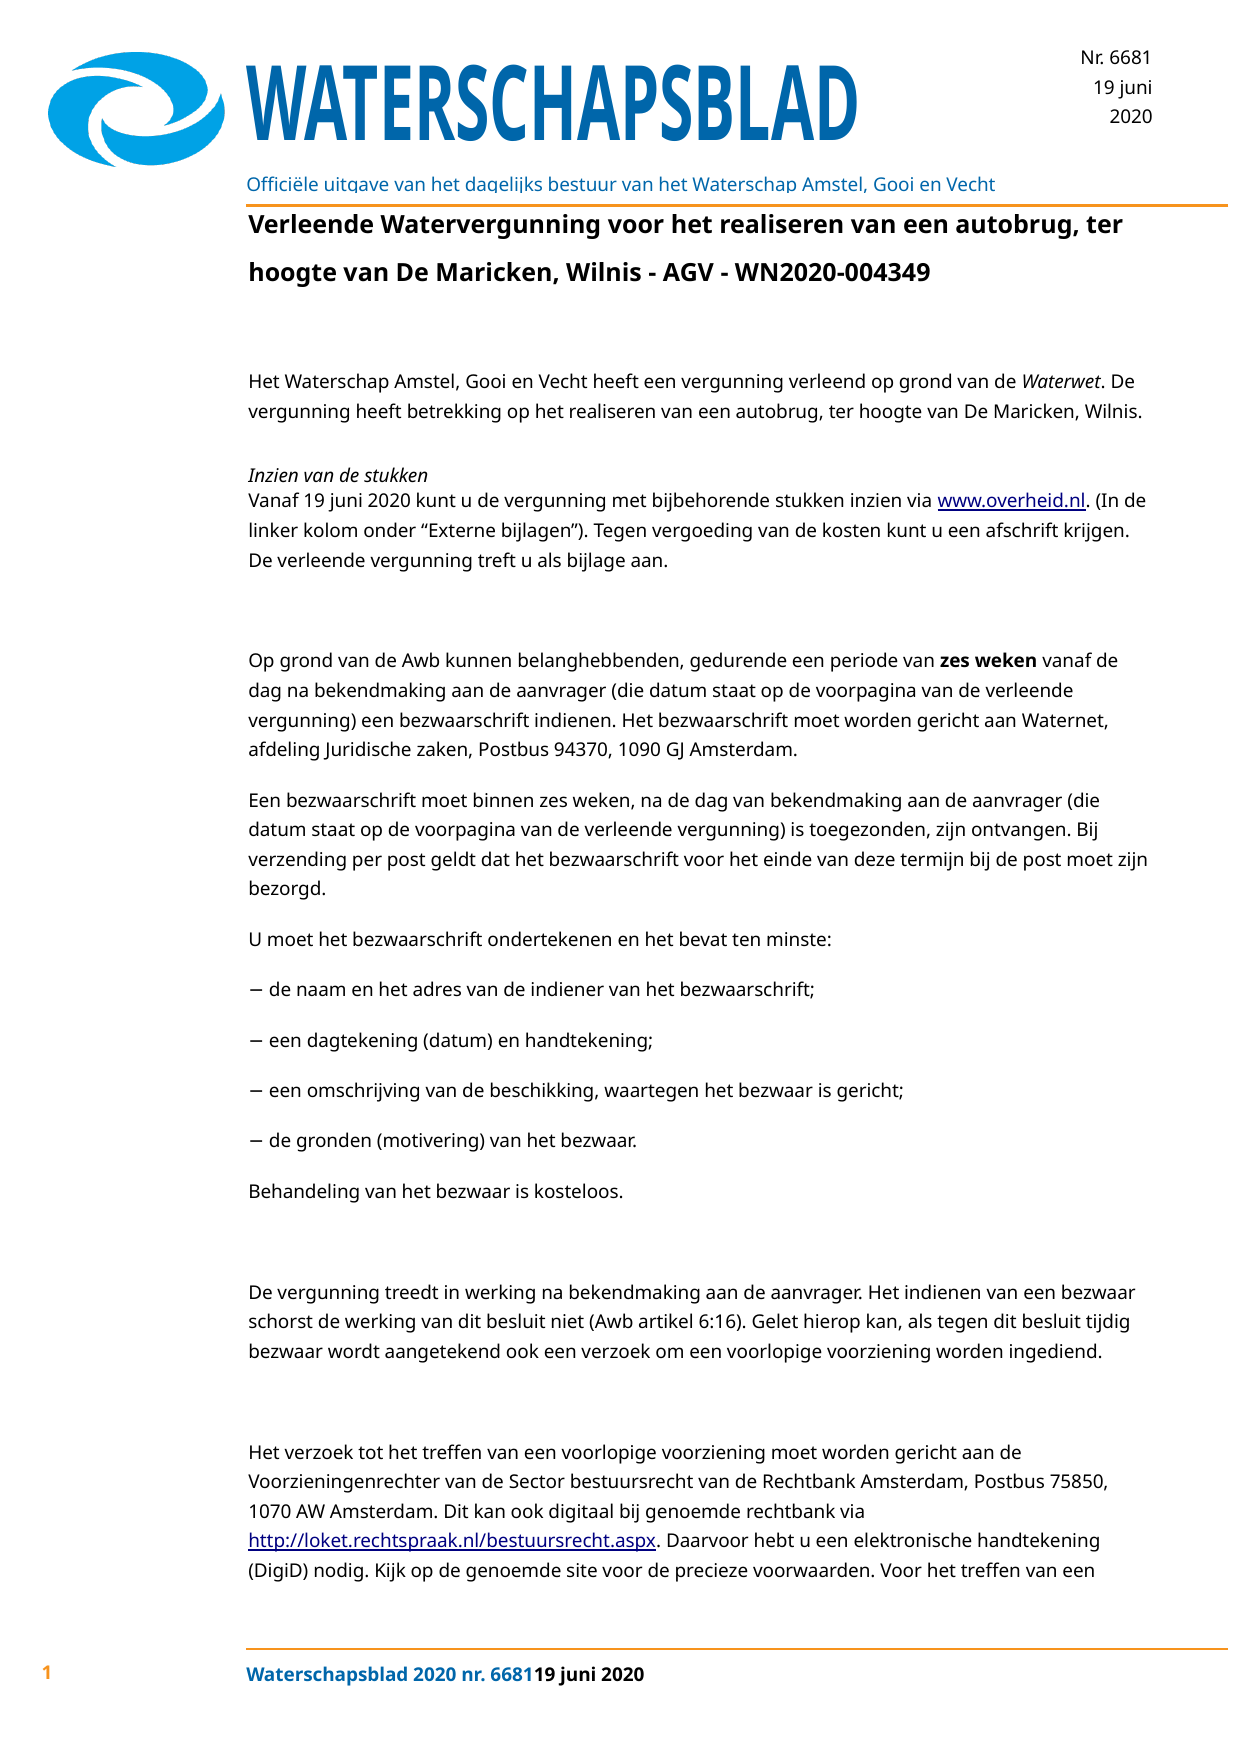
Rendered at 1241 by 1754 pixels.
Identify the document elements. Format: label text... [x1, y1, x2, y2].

text U moet het bezwaarschrift ondertekenen en het bevat ten minste: [248, 926, 1152, 952]
text Een bezwaarschrift moet binnen zes weken, na de dag van bekendmaking aan de aanvrager (die datum staat op de voorpagina van de verleende vergunning) is toegezonden, zijn ontvangen. Bij verzending per post geldt dat het bezwaarschrift voor het einde van deze termijn bij de post moet zijn bezorgd. [248, 787, 1152, 901]
text − de gronden (motivering) van het bezwaar. [248, 1128, 1152, 1153]
text Vanaf 19 juni 2020 kunt u de vergunning met bijbehorende stukken inzien via www.overheid.nl. (In de linker kolom onder “Externe bijlagen”). Tegen vergoeding van de kosten kunt u een afschrift krijgen. De verleende vergunning treft u als bijlage aan. [248, 488, 1152, 572]
text Behandeling van het bezwaar is kosteloos. [248, 1178, 1152, 1204]
text Het Waterschap Amstel, Gooi en Vecht heeft een vergunning verleend op grond van de Waterwet. De vergunning heeft betrekking op het realiseren van een autobrug, ter hoogte van De Maricken, Wilnis. [248, 368, 1152, 424]
text Het verzoek tot het treffen van een voorlopige voorziening moet worden gericht aan de Voorzieningenrechter van de Sector bestuursrecht van de Rechtbank Amsterdam, Postbus 75850, 1070 AW Amsterdam. Dit kan ook digitaal bij genoemde rechtbank via http://loket.rechtspraak.nl/bestuursrecht.aspx. Daarvoor hebt u een elektronische handtekening (DigiD) nodig. Kijk op de genoemde site voor de precieze voorwaarden. Voor het treffen van een [248, 1439, 1152, 1583]
text Op grond van de Awb kunnen belanghebbenden, gedurende een periode van zes weken vanaf de dag na bekendmaking aan de aanvrager (die datum staat op de voorpagina van de verleende vergunning) een bezwaarschrift indienen. Het bezwaarschrift moet worden gericht aan Waternet, afdeling Juridische zaken, Postbus 94370, 1090 GJ Amsterdam. [248, 648, 1152, 762]
text Inzien van de stukken [248, 462, 1152, 488]
text − een omschrijving van de beschikking, waartegen het bezwaar is gericht; [248, 1077, 1152, 1103]
text De vergunning treedt in werking na bekendmaking aan de aanvrager. Het indienen van een bezwaar schorst de werking van dit besluit niet (Awb artikel 6:16). Gelet hierop kan, als tegen dit besluit tijdig bezwaar wordt aangetekend ook een verzoek om een voorlopige voorziening worden ingediend. [248, 1279, 1152, 1364]
text Verleende Watervergunning voor het realiseren van een autobrug, ter hoogte van De Maricken, Wilnis - AGV - WN2020-004349 [248, 207, 1152, 288]
picture [41, 47, 231, 172]
text − de naam en het adres van de indiener van het bezwaarschrift; [248, 976, 1152, 1002]
text − een dagtekening (datum) en handtekening; [248, 1027, 1152, 1052]
